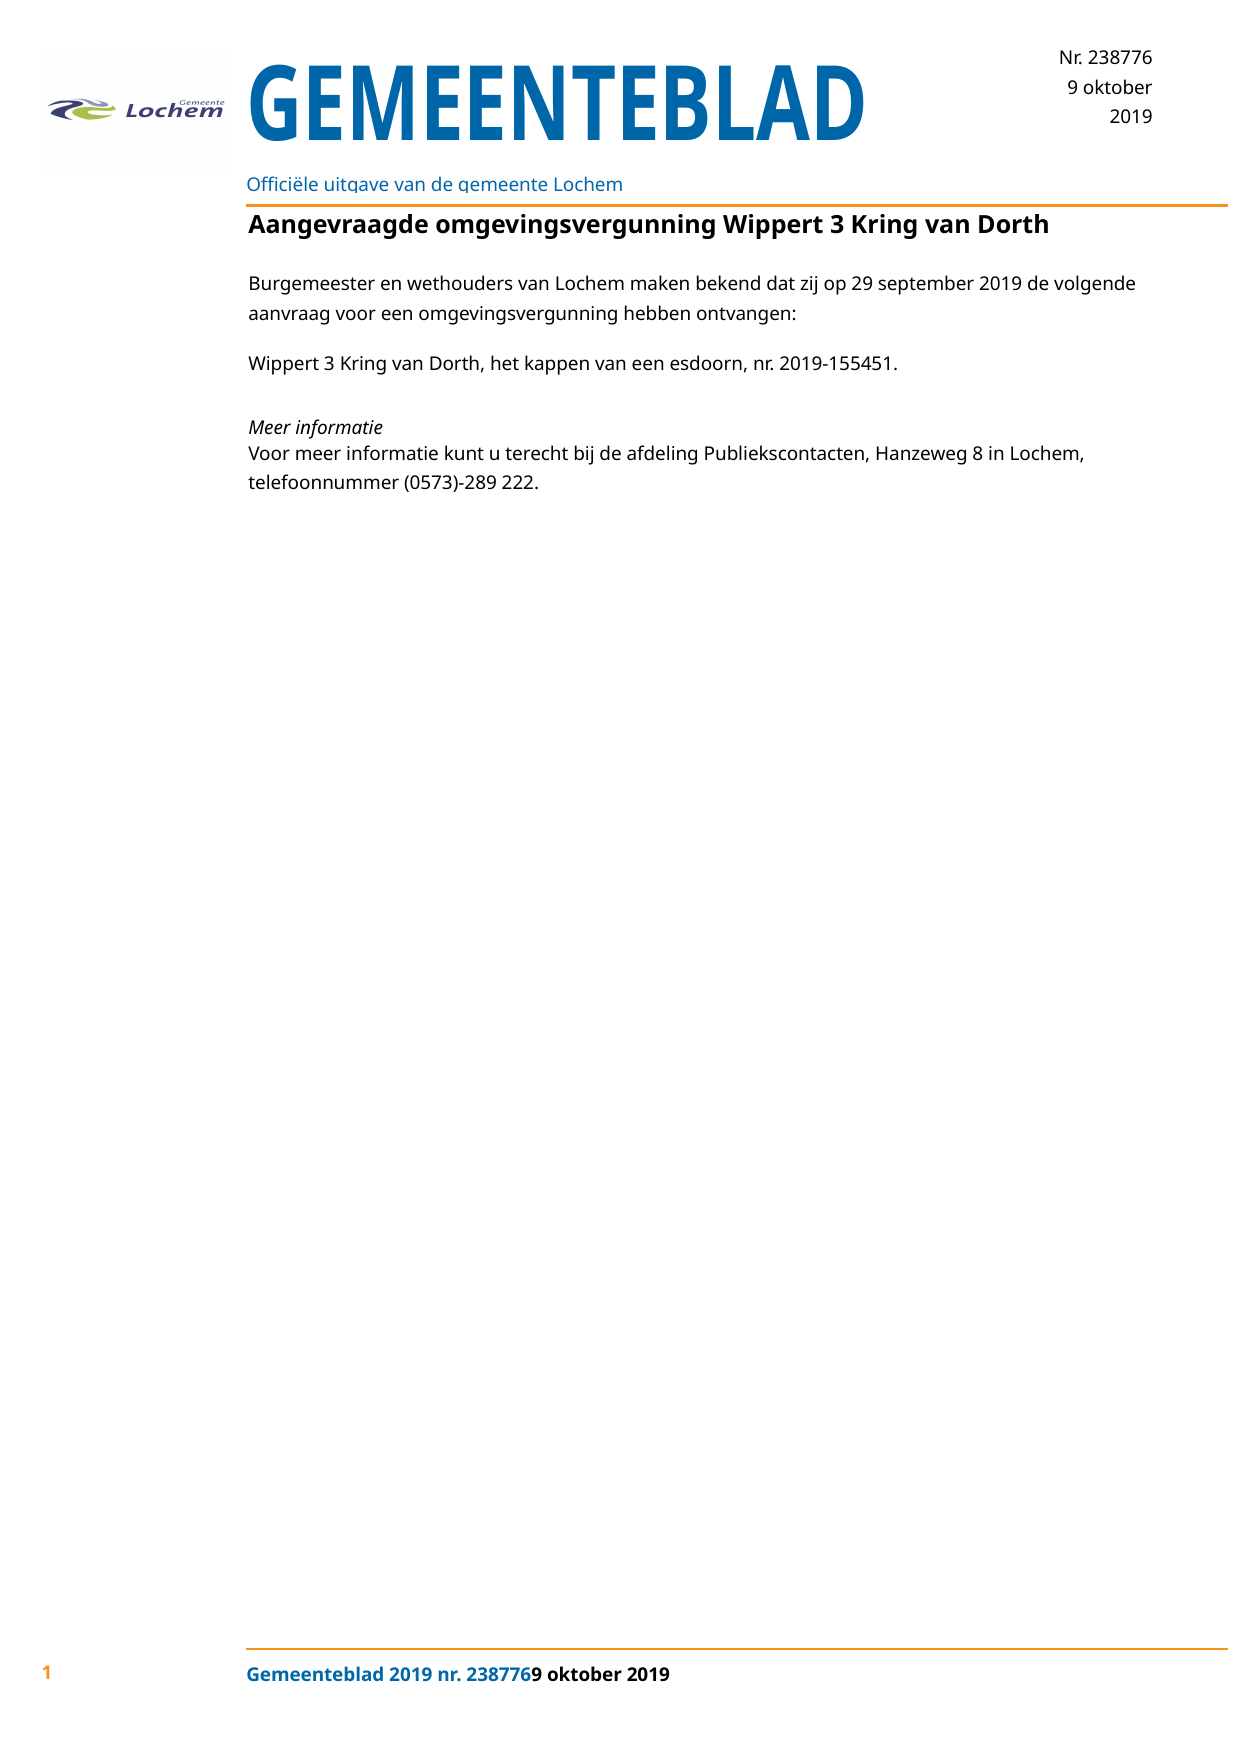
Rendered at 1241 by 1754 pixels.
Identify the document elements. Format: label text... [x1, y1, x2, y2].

text Voor meer informatie kunt u terecht bij de afdeling Publiekscontacten, Hanzeweg 8 in Lochem, telefoonnummer (0573)-289 222. [248, 440, 1152, 495]
text Burgemeester en wethouders van Lochem maken bekend dat zij op 29 september 2019 de volgende aanvraag voor een omgevingsvergunning hebben ontvangen: [248, 270, 1152, 326]
text Aangevraagde omgevingsvergunning Wippert 3 Kring van Dorth [248, 207, 1152, 241]
text Meer informatie [248, 414, 1152, 440]
text Wippert 3 Kring van Dorth, het kappen van een esdoorn, nr. 2019-155451. [248, 350, 1152, 376]
picture [41, 47, 231, 172]
